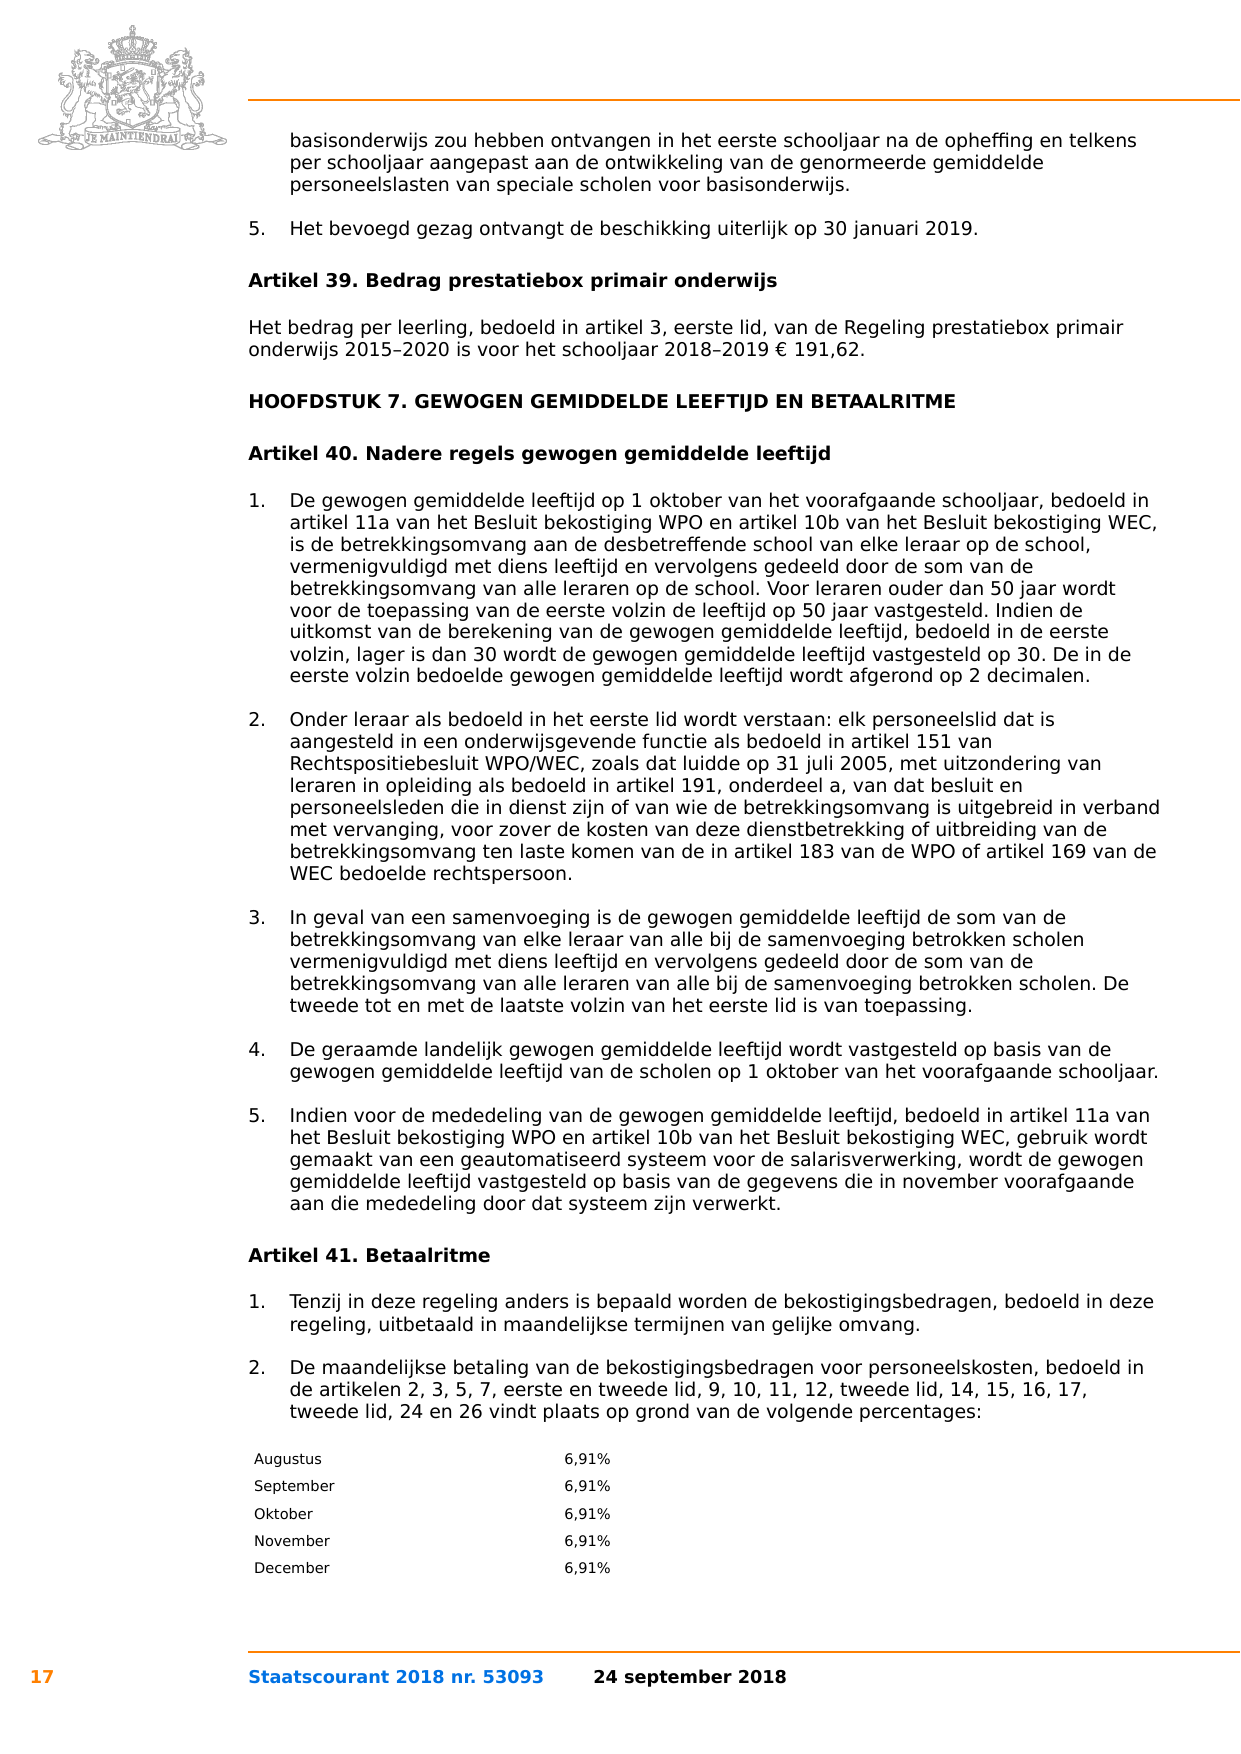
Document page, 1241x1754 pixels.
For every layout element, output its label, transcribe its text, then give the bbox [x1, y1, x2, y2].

table_cell 6,91% [559, 1556, 1163, 1582]
text 5. Het bevoegd gezag ontvangt de beschikking uiterlijk op 30 januari 2019. [248, 218, 1163, 240]
text Het bedrag per leerling, bedoeld in artikel 3, eerste lid, van de Regeling prestatiebox primair onderwijs 2015–2020 is voor het schooljaar 2018–2019 € 191,62. [248, 317, 1163, 361]
table_cell 6,91% [559, 1474, 1163, 1500]
text 2. De maandelijkse betaling van de bekostigingsbedragen voor personeelskosten, bedoeld in de artikelen 2, 3, 5, 7, eerste en tweede lid, 9, 10, 11, 12, tweede lid, 14, 15, 16, 17, tweede lid, 24 en 26 vindt plaats op grond van de volgende percentages: [248, 1357, 1163, 1423]
text 3. In geval van een samenvoeging is de gewogen gemiddelde leeftijd de som van de betrekkingsomvang van elke leraar van alle bij de samenvoeging betrokken scholen vermenigvuldigd met diens leeftijd en vervolgens gedeeld door de som van de betrekkingsomvang van alle leraren van alle bij de samenvoeging betrokken scholen. De tweede tot en met de laatste volzin van het eerste lid is van toepassing. [248, 907, 1163, 1017]
subtitle Artikel 39. Bedrag prestatiebox primair onderwijs [248, 270, 1163, 292]
text 1. Tenzij in deze regeling anders is bepaald worden de bekostigingsbedragen, bedoeld in deze regeling, uitbetaald in maandelijkse termijnen van gelijke omvang. [248, 1291, 1163, 1335]
text basisonderwijs zou hebben ontvangen in het eerste schooljaar na de opheffing en telkens per schooljaar aangepast aan de ontwikkeling van de genormeerde gemiddelde personeelslasten van speciale scholen voor basisonderwijs. [248, 130, 1163, 196]
text 2. Onder leraar als bedoeld in het eerste lid wordt verstaan: elk personeelslid dat is aangesteld in een onderwijsgevende functie als bedoeld in artikel 151 van Rechtspositiebesluit WPO/WEC, zoals dat luidde op 31 juli 2005, met uitzondering van leraren in opleiding als bedoeld in artikel 191, onderdeel a, van dat besluit en personeelsleden die in dienst zijn of van wie de betrekkingsomvang is uitgebreid in verband met vervanging, voor zover de kosten van deze dienstbetrekking of uitbreiding van de betrekkingsomvang ten laste komen van de in artikel 183 van de WPO of artikel 169 van de WEC bedoelde rechtspersoon. [248, 709, 1163, 885]
table_cell 6,91% [559, 1501, 1163, 1527]
subtitle HOOFDSTUK 7. GEWOGEN GEMIDDELDE LEEFTIJD EN BETAALRITME [248, 391, 1163, 413]
table_cell December [249, 1556, 558, 1582]
subtitle Artikel 40. Nadere regels gewogen gemiddelde leeftijd [248, 443, 1163, 464]
text 5. Indien voor de mededeling van de gewogen gemiddelde leeftijd, bedoeld in artikel 11a van het Besluit bekostiging WPO en artikel 10b van het Besluit bekostiging WEC, gebruik wordt gemaakt van een geautomatiseerd systeem voor de salarisverwerking, wordt de gewogen gemiddelde leeftijd vastgesteld op basis van de gegevens die in november voorafgaande aan die mededeling door dat systeem zijn verwerkt. [248, 1104, 1163, 1214]
picture [38, 25, 227, 150]
table_header 6,91% [559, 1446, 1163, 1472]
subtitle Artikel 41. Betaalritme [248, 1244, 1163, 1266]
table_cell November [249, 1528, 558, 1555]
table_header Augustus [249, 1446, 558, 1472]
table_cell September [249, 1474, 558, 1500]
table_cell Oktober [249, 1501, 558, 1527]
text 1. De gewogen gemiddelde leeftijd op 1 oktober van het voorafgaande schooljaar, bedoeld in artikel 11a van het Besluit bekostiging WPO en artikel 10b van het Besluit bekostiging WEC, is de betrekkingsomvang aan de desbetreffende school van elke leraar op de school, vermenigvuldigd met diens leeftijd en vervolgens gedeeld door de som van de betrekkingsomvang van alle leraren op de school. Voor leraren ouder dan 50 jaar wordt voor de toepassing van de eerste volzin de leeftijd op 50 jaar vastgesteld. Indien de uitkomst van de berekening van de gewogen gemiddelde leeftijd, bedoeld in de eerste volzin, lager is dan 30 wordt de gewogen gemiddelde leeftijd vastgesteld op 30. De in de eerste volzin bedoelde gewogen gemiddelde leeftijd wordt afgerond op 2 decimalen. [248, 489, 1163, 687]
table_cell 6,91% [559, 1528, 1163, 1555]
text 4. De geraamde landelijk gewogen gemiddelde leeftijd wordt vastgesteld op basis van de gewogen gemiddelde leeftijd van de scholen op 1 oktober van het voorafgaande schooljaar. [248, 1039, 1163, 1083]
